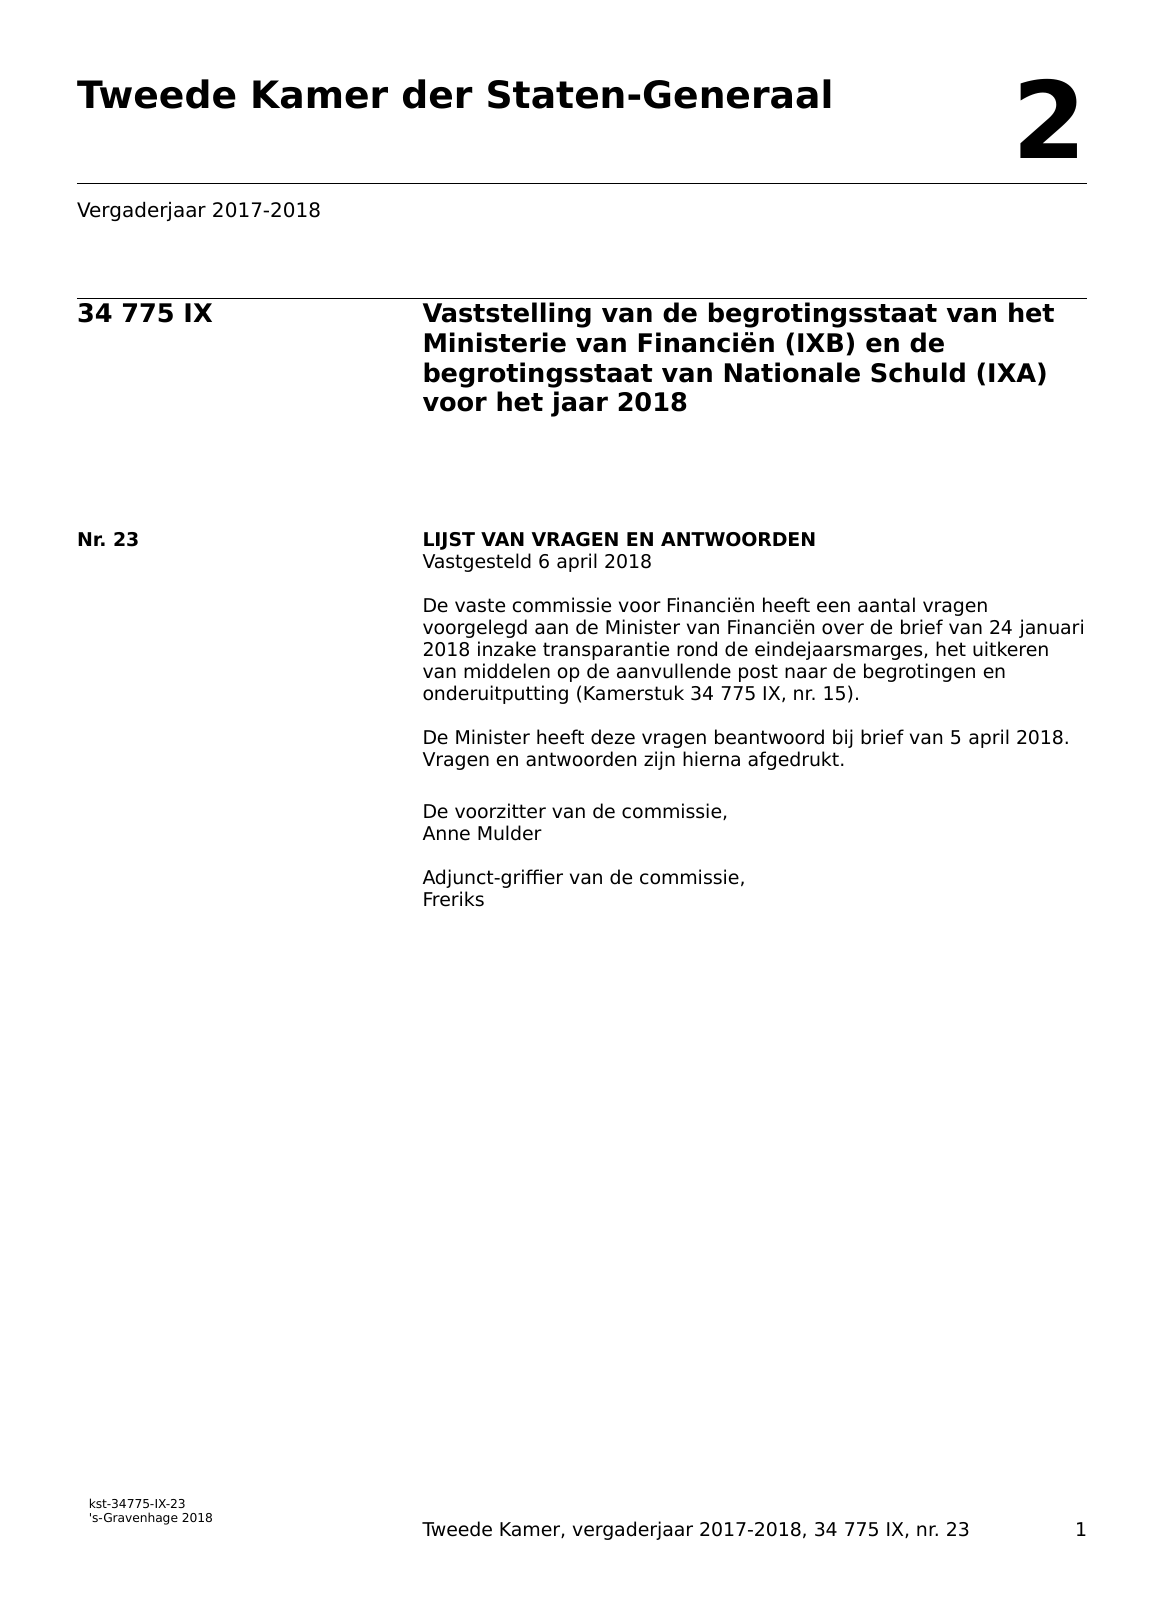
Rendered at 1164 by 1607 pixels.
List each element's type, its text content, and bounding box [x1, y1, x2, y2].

text De vaste commissie voor Financiën heeft een aantal vragen voorgelegd aan de Minister van Financiën over de brief van 24 januari 2018 inzake transparantie rond de eindejaarsmarges, het uitkeren van middelen op de aanvullende post naar de begrotingen en onderuitputting (Kamerstuk 34 775 IX, nr. 15). [422, 595, 1087, 705]
subtitle 34 775 IX Vaststelling van de begrotingsstaat van het Ministerie van Financiën (IXB) en de begrotingsstaat van Nationale Schuld (IXA) voor het jaar 2018 [77, 299, 1087, 418]
table_header Tweede Kamer der Staten-Generaal [77, 59, 886, 183]
text De Minister heeft deze vragen beantwoord bij brief van 5 april 2018. Vragen en antwoorden zijn hierna afgedrukt. [422, 727, 1087, 771]
text 's-Gravenhage 2018 [88, 1511, 323, 1525]
table_cell Vergaderjaar 2017-2018 [77, 184, 1087, 298]
text Adjunct-griffier van de commissie, Freriks [422, 867, 1087, 911]
table_header 2 [886, 59, 1087, 183]
text De voorzitter van de commissie, Anne Mulder [422, 801, 1087, 845]
text kst-34775-IX-23 [88, 1497, 323, 1511]
text Vastgesteld 6 april 2018 [422, 551, 1087, 573]
subtitle Nr. 23 LIJST VAN VRAGEN EN ANTWOORDEN [77, 529, 1087, 551]
